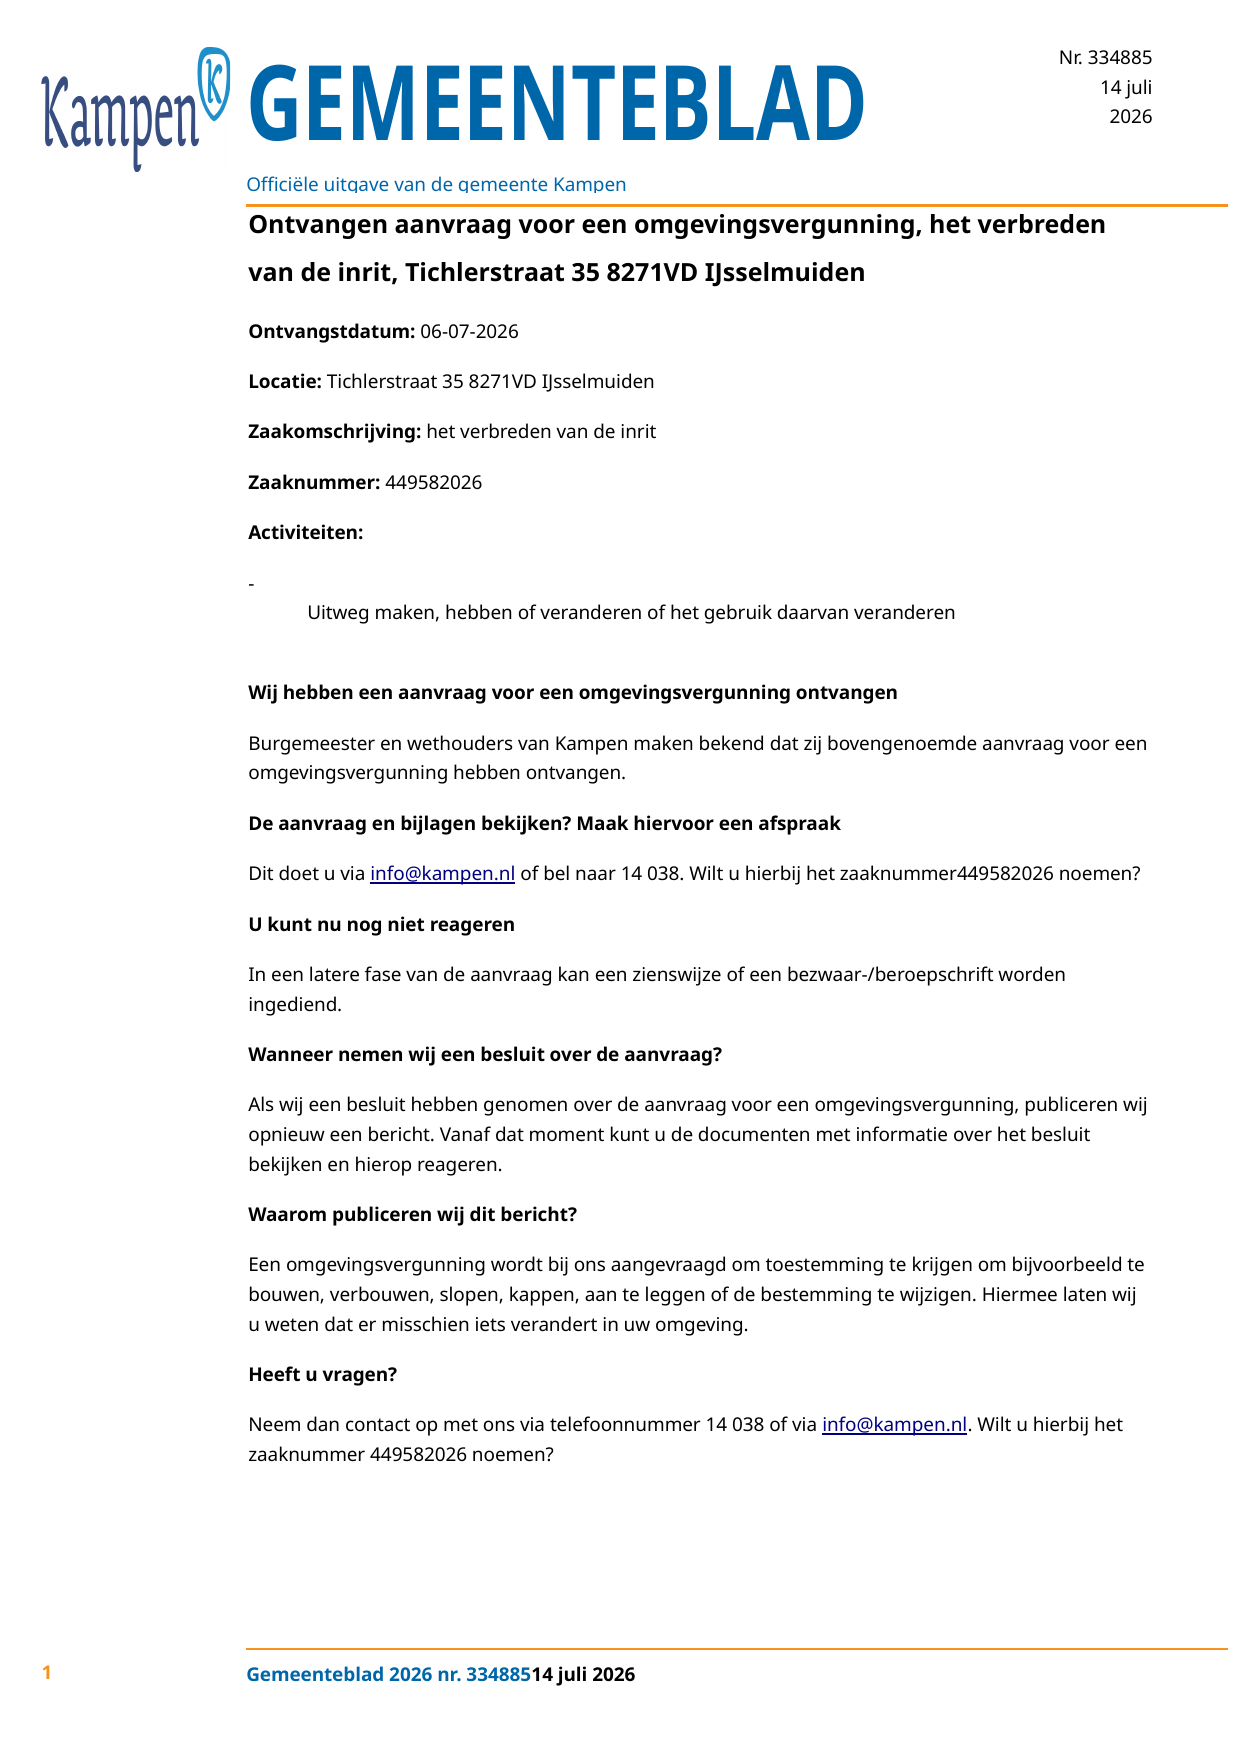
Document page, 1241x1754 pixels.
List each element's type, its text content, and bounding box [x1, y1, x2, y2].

picture [41, 47, 231, 172]
text Een omgevingsvergunning wordt bij ons aangevraagd om toestemming te krijgen om bijvoorbeeld te bouwen, verbouwen, slopen, kappen, aan te leggen of de bestemming te wijzigen. Hiermee laten wij u weten dat er misschien iets verandert in uw omgeving. [248, 1252, 1152, 1337]
text Ontvangen aanvraag voor een omgevingsvergunning, het verbreden van de inrit, Tichlerstraat 35 8271VD IJsselmuiden [248, 207, 1152, 288]
text U kunt nu nog niet reageren [248, 911, 1152, 937]
text Ontvangstdatum: 06-07-2026 [248, 318, 1152, 344]
text Heeft u vragen? [248, 1361, 1152, 1387]
text Zaakomschrijving: het verbreden van de inrit [248, 419, 1152, 444]
text Activiteiten: [248, 519, 1152, 545]
text Wij hebben een aanvraag voor een omgevingsvergunning ontvangen [248, 679, 1152, 705]
text Wanneer nemen wij een besluit over de aanvraag? [248, 1041, 1152, 1067]
text Als wij een besluit hebben genomen over de aanvraag voor een omgevingsvergunning, publiceren wij opnieuw een bericht. Vanaf dat moment kunt u de documenten met informatie over het besluit bekijken en hierop reageren. [248, 1092, 1152, 1177]
text Dit doet u via info@kampen.nl of bel naar 14 038. Wilt u hierbij het zaaknummer449582026 noemen? [248, 860, 1152, 886]
text De aanvraag en bijlagen bekijken? Maak hiervoor een afspraak [248, 810, 1152, 836]
text Locatie: Tichlerstraat 35 8271VD IJsselmuiden [248, 368, 1152, 394]
text In een latere fase van de aanvraag kan een zienswijze of een bezwaar-/beroepschrift worden ingediend. [248, 961, 1152, 1017]
text Burgemeester en wethouders van Kampen maken bekend dat zij bovengenoemde aanvraag voor een omgevingsvergunning hebben ontvangen. [248, 730, 1152, 785]
text Zaaknummer: 449582026 [248, 469, 1152, 495]
text Waarom publiceren wij dit bericht? [248, 1201, 1152, 1227]
list Uitweg maken, hebben of veranderen of het gebruik daarvan veranderen [248, 599, 1152, 625]
text Neem dan contact op met ons via telefoonnummer 14 038 of via info@kampen.nl. Wilt u hierbij het zaaknummer 449582026 noemen? [248, 1412, 1152, 1467]
